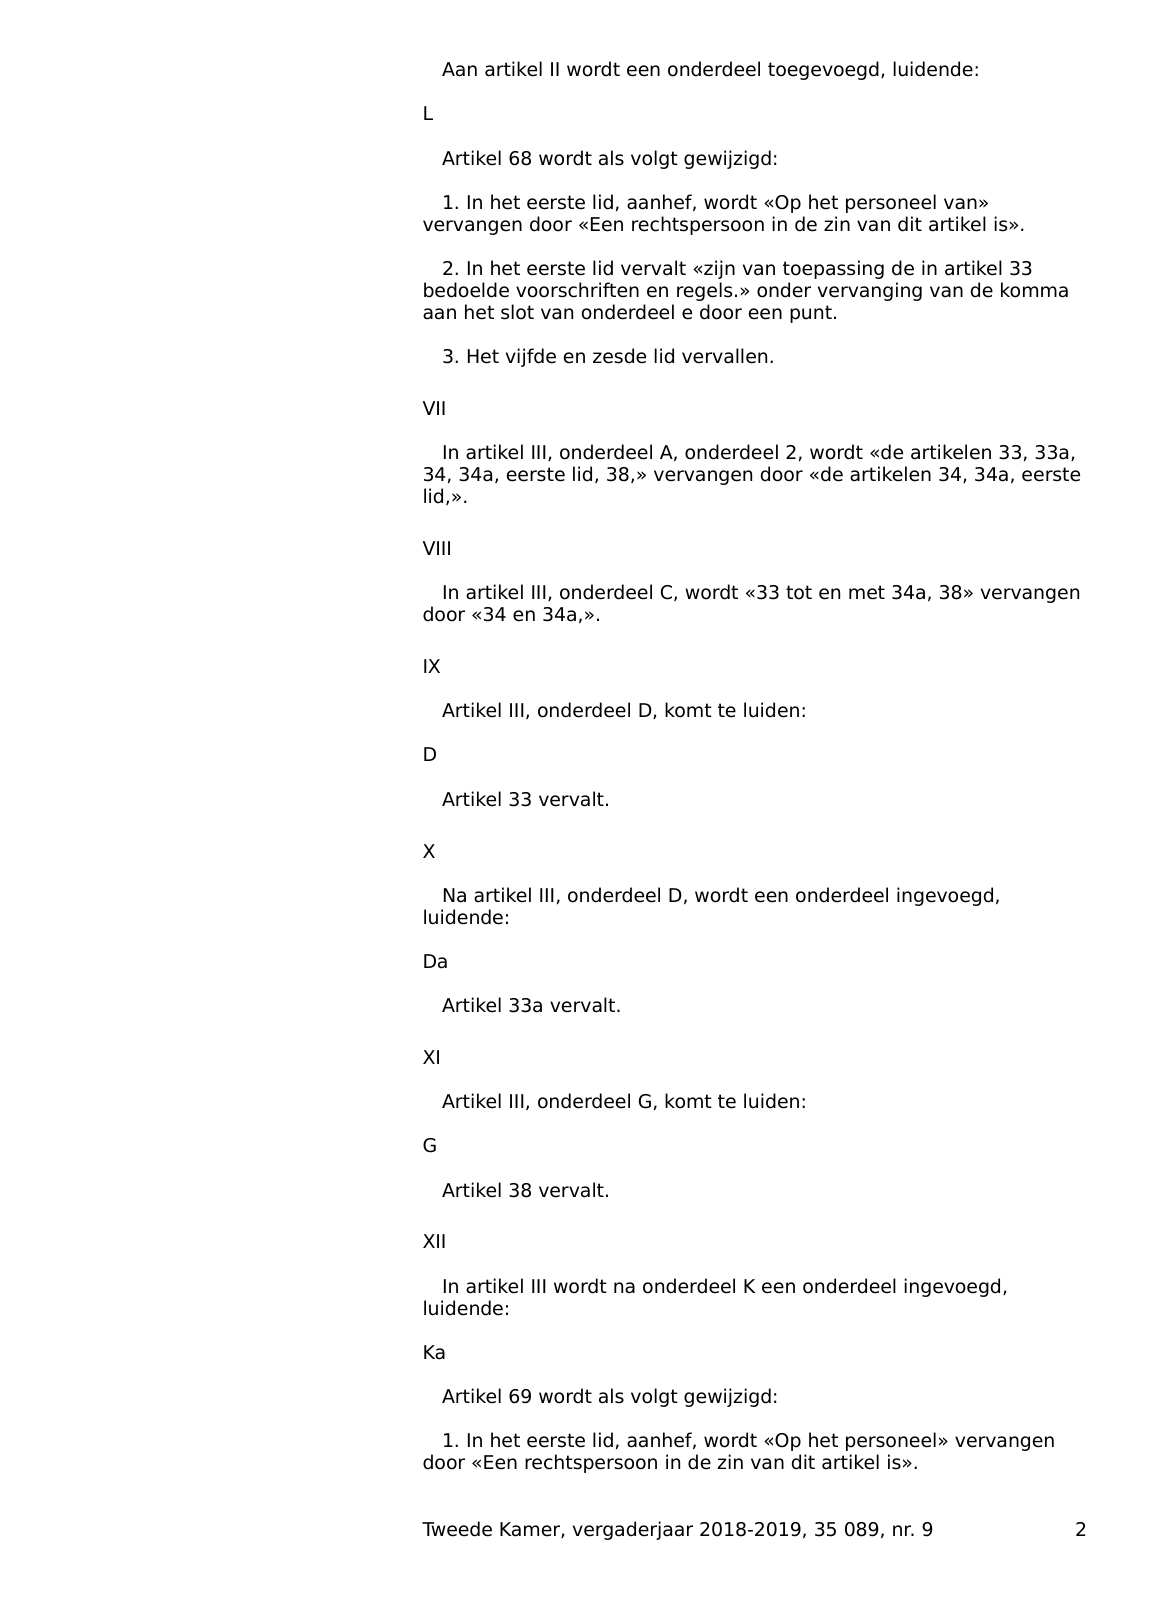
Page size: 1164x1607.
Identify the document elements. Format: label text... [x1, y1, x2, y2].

text L [422, 103, 1087, 125]
text Artikel 68 wordt als volgt gewijzigd: [422, 147, 1087, 169]
text In artikel III, onderdeel A, onderdeel 2, wordt «de artikelen 33, 33a, 34, 34a, eerste lid, 38,» vervangen door «de artikelen 34, 34a, eerste lid,». [422, 442, 1087, 508]
text 2. In het eerste lid vervalt «zijn van toepassing de in artikel 33 bedoelde voorschriften en regels.» onder vervanging van de komma aan het slot van onderdeel e door een punt. [422, 258, 1087, 324]
text In artikel III, onderdeel C, wordt «33 tot en met 34a, 38» vervangen door «34 en 34a,». [422, 582, 1087, 626]
text 1. In het eerste lid, aanhef, wordt «Op het personeel van» vervangen door «Een rechtspersoon in de zin van dit artikel is». [422, 192, 1087, 236]
subtitle VIII [422, 538, 1087, 560]
subtitle XI [422, 1047, 1087, 1069]
text 3. Het vijfde en zesde lid vervallen. [422, 346, 1087, 368]
text 1. In het eerste lid, aanhef, wordt «Op het personeel» vervangen door «Een rechtspersoon in de zin van dit artikel is». [422, 1430, 1087, 1474]
text Artikel 33 vervalt. [422, 788, 1087, 811]
subtitle X [422, 841, 1087, 862]
text Artikel III, onderdeel D, komt te luiden: [422, 700, 1087, 722]
text Aan artikel II wordt een onderdeel toegevoegd, luidende: [422, 59, 1087, 81]
subtitle VII [422, 398, 1087, 420]
text Artikel 33a vervalt. [422, 995, 1087, 1017]
text Artikel 38 vervalt. [422, 1179, 1087, 1201]
subtitle IX [422, 656, 1087, 678]
text G [422, 1135, 1087, 1157]
text Da [422, 951, 1087, 973]
text Artikel III, onderdeel G, komt te luiden: [422, 1091, 1087, 1113]
text D [422, 744, 1087, 766]
text Artikel 69 wordt als volgt gewijzigd: [422, 1386, 1087, 1408]
text Ka [422, 1342, 1087, 1364]
text Na artikel III, onderdeel D, wordt een onderdeel ingevoegd, luidende: [422, 885, 1087, 929]
text In artikel III wordt na onderdeel K een onderdeel ingevoegd, luidende: [422, 1276, 1087, 1319]
subtitle XII [422, 1231, 1087, 1253]
